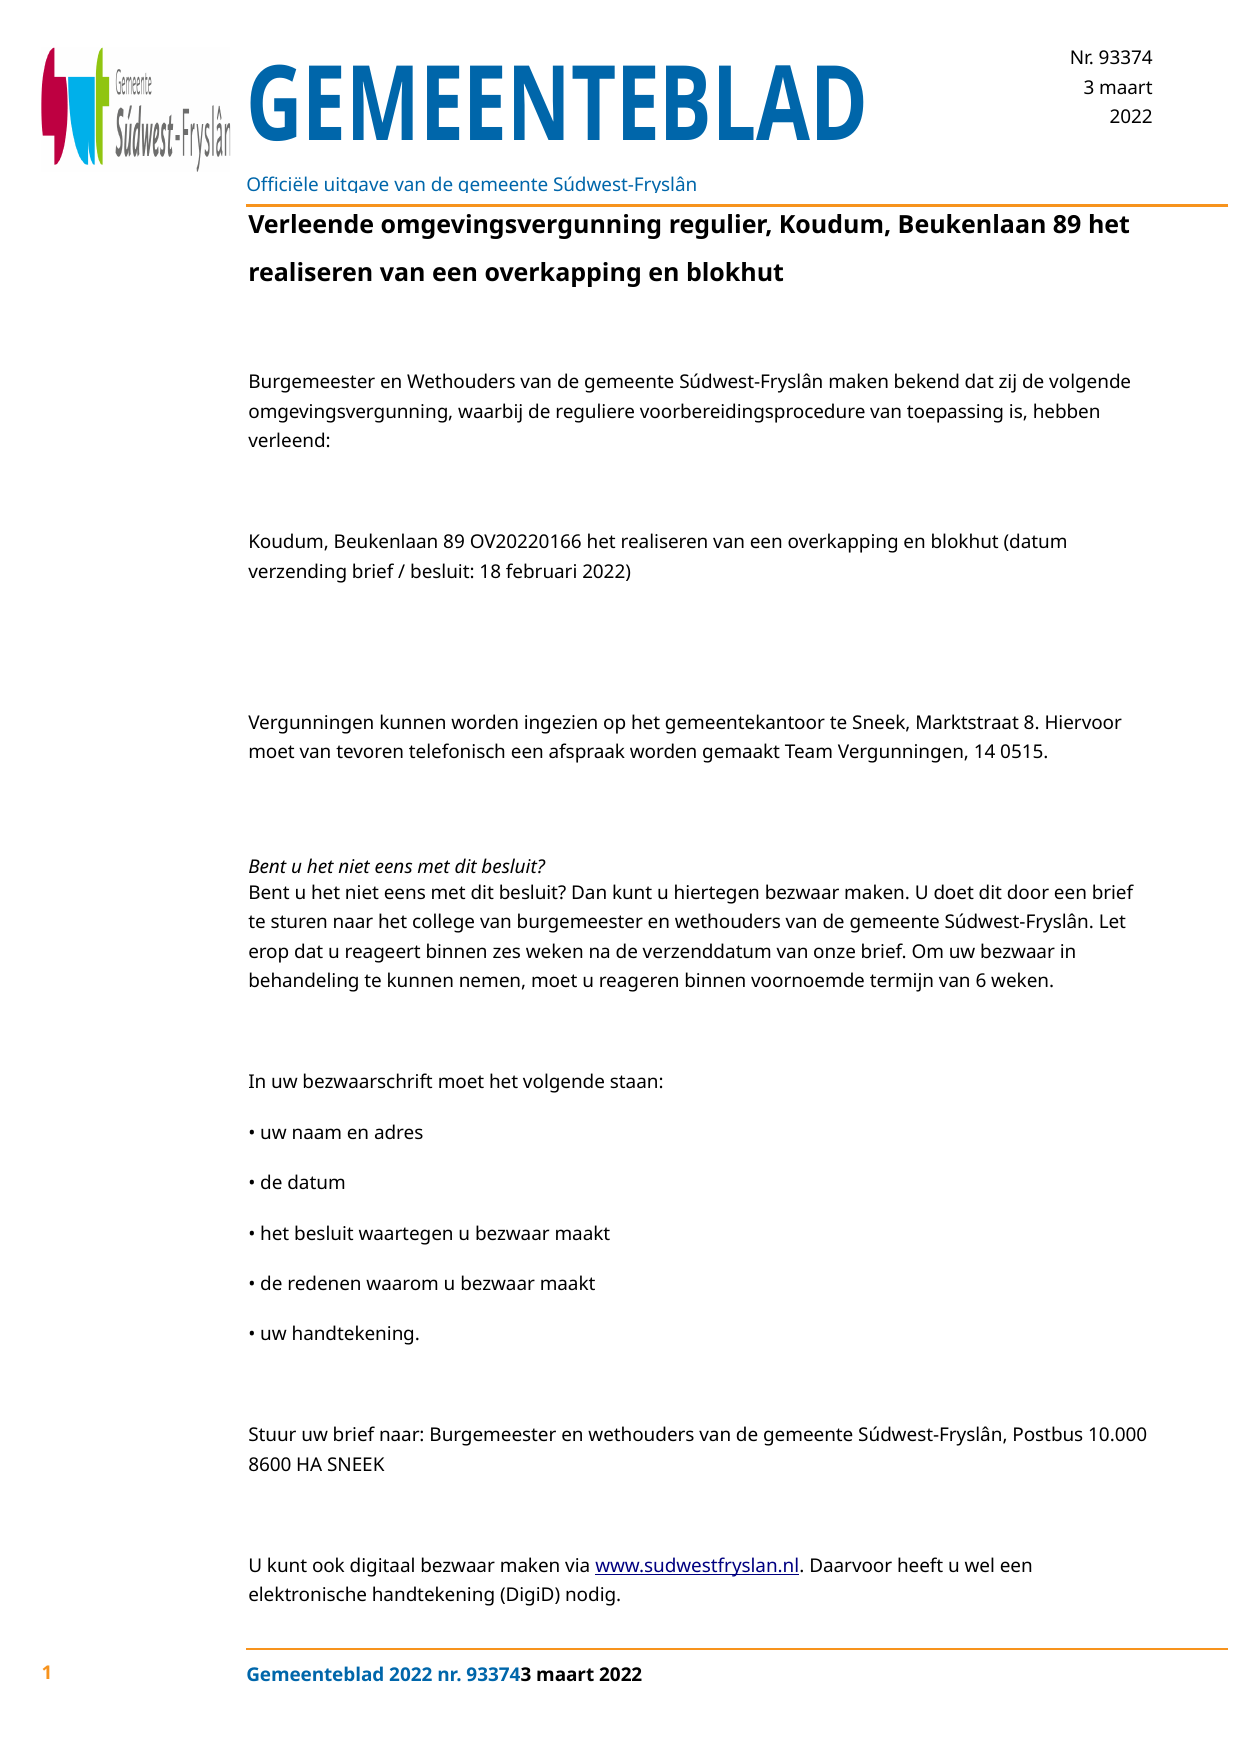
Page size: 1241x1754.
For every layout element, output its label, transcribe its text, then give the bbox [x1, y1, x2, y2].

text Koudum, Beukenlaan 89 OV20220166 het realiseren van een overkapping en blokhut (datum verzending brief / besluit: 18 februari 2022) [248, 528, 1152, 584]
text Vergunningen kunnen worden ingezien op het gemeentekantoor te Sneek, Marktstraat 8. Hiervoor moet van tevoren telefonisch een afspraak worden gemaakt Team Vergunningen, 14 0515. [248, 709, 1152, 764]
text • de redenen waarom u bezwaar maakt [248, 1270, 1152, 1296]
text • het besluit waartegen u bezwaar maakt [248, 1220, 1152, 1245]
text • uw naam en adres [248, 1119, 1152, 1144]
text Burgemeester en Wethouders van de gemeente Súdwest-Fryslân maken bekend dat zij de volgende omgevingsvergunning, waarbij de reguliere voorbereidingsprocedure van toepassing is, hebben verleend: [248, 368, 1152, 453]
text In uw bezwaarschrift moet het volgende staan: [248, 1068, 1152, 1094]
text Bent u het niet eens met dit besluit? Dan kunt u hiertegen bezwaar maken. U doet dit door een brief te sturen naar het college van burgemeester en wethouders van de gemeente Súdwest-Fryslân. Let erop dat u reageert binnen zes weken na de verzenddatum van onze brief. Om uw bezwaar in behandeling te kunnen nemen, moet u reageren binnen voornoemde termijn van 6 weken. [248, 879, 1152, 993]
text U kunt ook digitaal bezwaar maken via www.sudwestfryslan.nl. Daarvoor heeft u wel een elektronische handtekening (DigiD) nodig. [248, 1552, 1152, 1607]
text • de datum [248, 1169, 1152, 1195]
text Stuur uw brief naar: Burgemeester en wethouders van de gemeente Súdwest-Fryslân, Postbus 10.000 8600 HA SNEEK [248, 1421, 1152, 1477]
text • uw handtekening. [248, 1321, 1152, 1346]
picture [41, 47, 231, 172]
text Verleende omgevingsvergunning regulier, Koudum, Beukenlaan 89 het realiseren van een overkapping en blokhut [248, 207, 1152, 288]
text Bent u het niet eens met dit besluit? [248, 853, 1152, 879]
